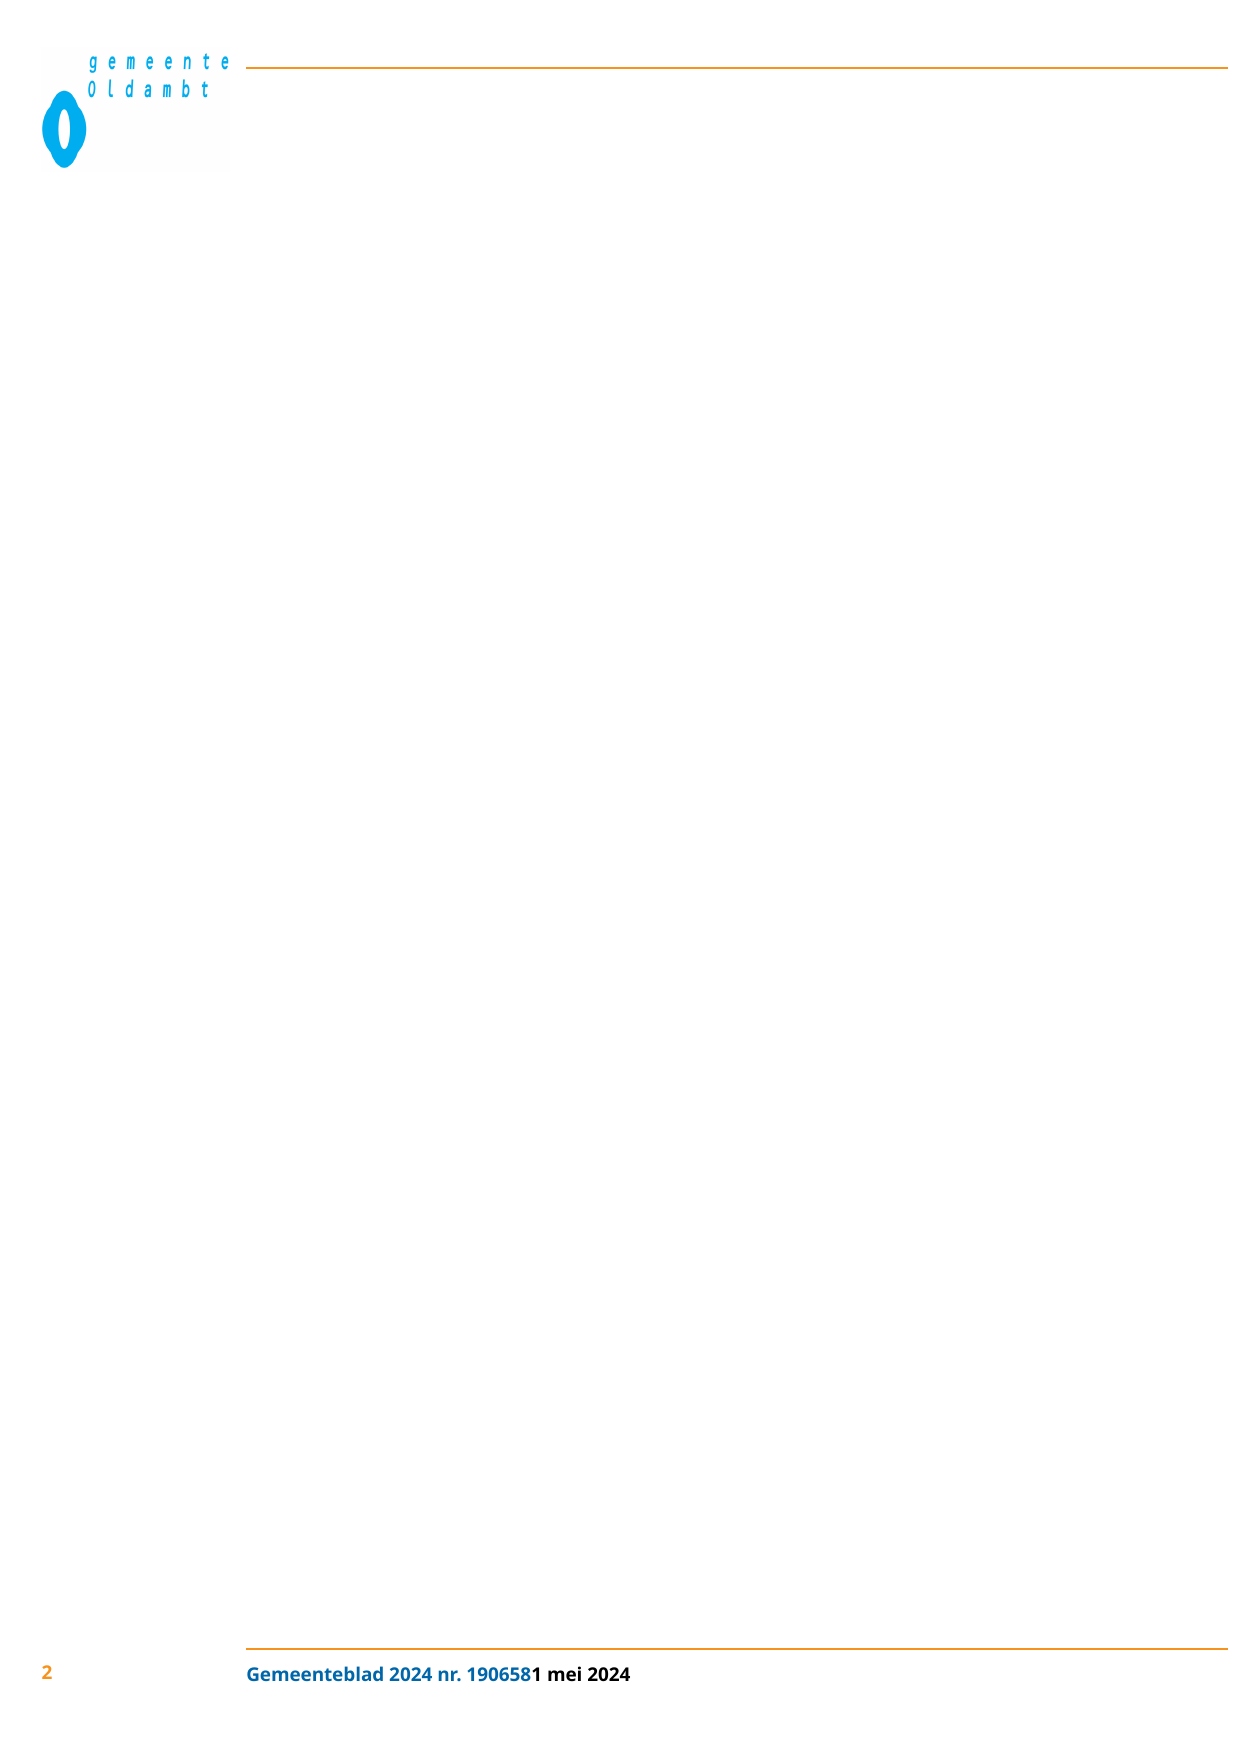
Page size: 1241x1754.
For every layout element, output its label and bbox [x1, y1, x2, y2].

picture [41, 47, 231, 172]
